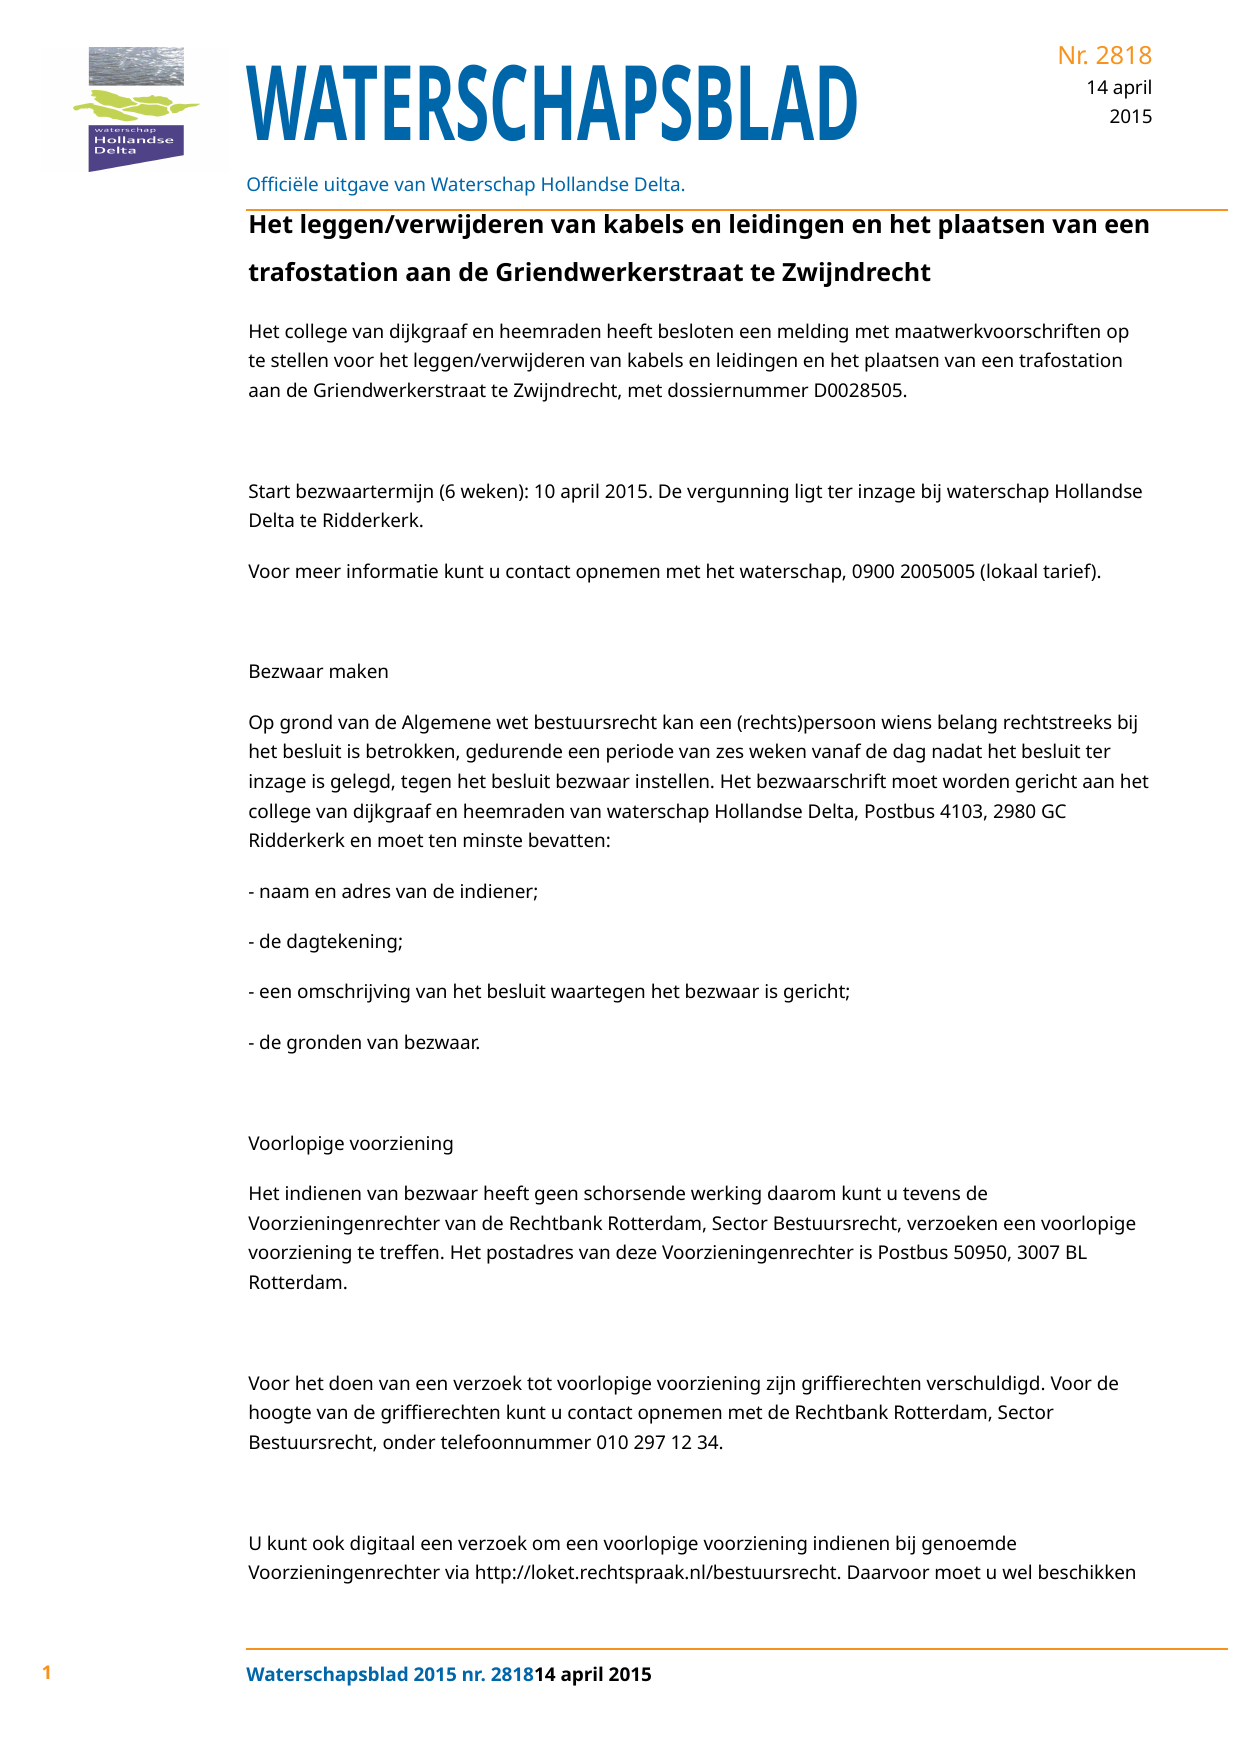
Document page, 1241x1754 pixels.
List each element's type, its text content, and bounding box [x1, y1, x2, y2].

text Het college van dijkgraaf en heemraden heeft besloten een melding met maatwerkvoorschriften op te stellen voor het leggen/verwijderen van kabels en leidingen en het plaatsen van een trafostation aan de Griendwerkerstraat te Zwijndrecht, met dossiernummer D0028505. [248, 318, 1152, 403]
text Voor meer informatie kunt u contact opnemen met het waterschap, 0900 2005005 (lokaal tarief). [248, 558, 1152, 584]
text Bezwaar maken [248, 659, 1152, 684]
text - een omschrijving van het besluit waartegen het bezwaar is gericht; [248, 979, 1152, 1004]
text Het leggen/verwijderen van kabels en leidingen en het plaatsen van een trafostation aan de Griendwerkerstraat te Zwijndrecht [248, 211, 1152, 288]
text Voor het doen van een verzoek tot voorlopige voorziening zijn griffierechten verschuldigd. Voor de hoogte van de griffierechten kunt u contact opnemen met de Rechtbank Rotterdam, Sector Bestuursrecht, onder telefoonnummer 010 297 12 34. [248, 1370, 1152, 1455]
text - naam en adres van de indiener; [248, 878, 1152, 904]
text - de gronden van bezwaar. [248, 1029, 1152, 1055]
text U kunt ook digitaal een verzoek om een voorlopige voorziening indienen bij genoemde Voorzieningenrechter via http://loket.rechtspraak.nl/bestuursrecht. Daarvoor moet u wel beschikken [248, 1530, 1152, 1585]
text - de dagtekening; [248, 928, 1152, 954]
text Op grond van de Algemene wet bestuursrecht kan een (rechts)persoon wiens belang rechtstreeks bij het besluit is betrokken, gedurende een periode van zes weken vanaf de dag nadat het besluit ter inzage is gelegd, tegen het besluit bezwaar instellen. Het bezwaarschrift moet worden gericht aan het college van dijkgraaf en heemraden van waterschap Hollandse Delta, Postbus 4103, 2980 GC Ridderkerk en moet ten minste bevatten: [248, 709, 1152, 853]
picture [41, 47, 231, 172]
text Voorlopige voorziening [248, 1130, 1152, 1156]
text Het indienen van bezwaar heeft geen schorsende werking daarom kunt u tevens de Voorzieningenrechter van de Rechtbank Rotterdam, Sector Bestuursrecht, verzoeken een voorlopige voorziening te treffen. Het postadres van deze Voorzieningenrechter is Postbus 50950, 3007 BL Rotterdam. [248, 1180, 1152, 1295]
text Start bezwaartermijn (6 weken): 10 april 2015. De vergunning ligt ter inzage bij waterschap Hollandse Delta te Ridderkerk. [248, 478, 1152, 533]
